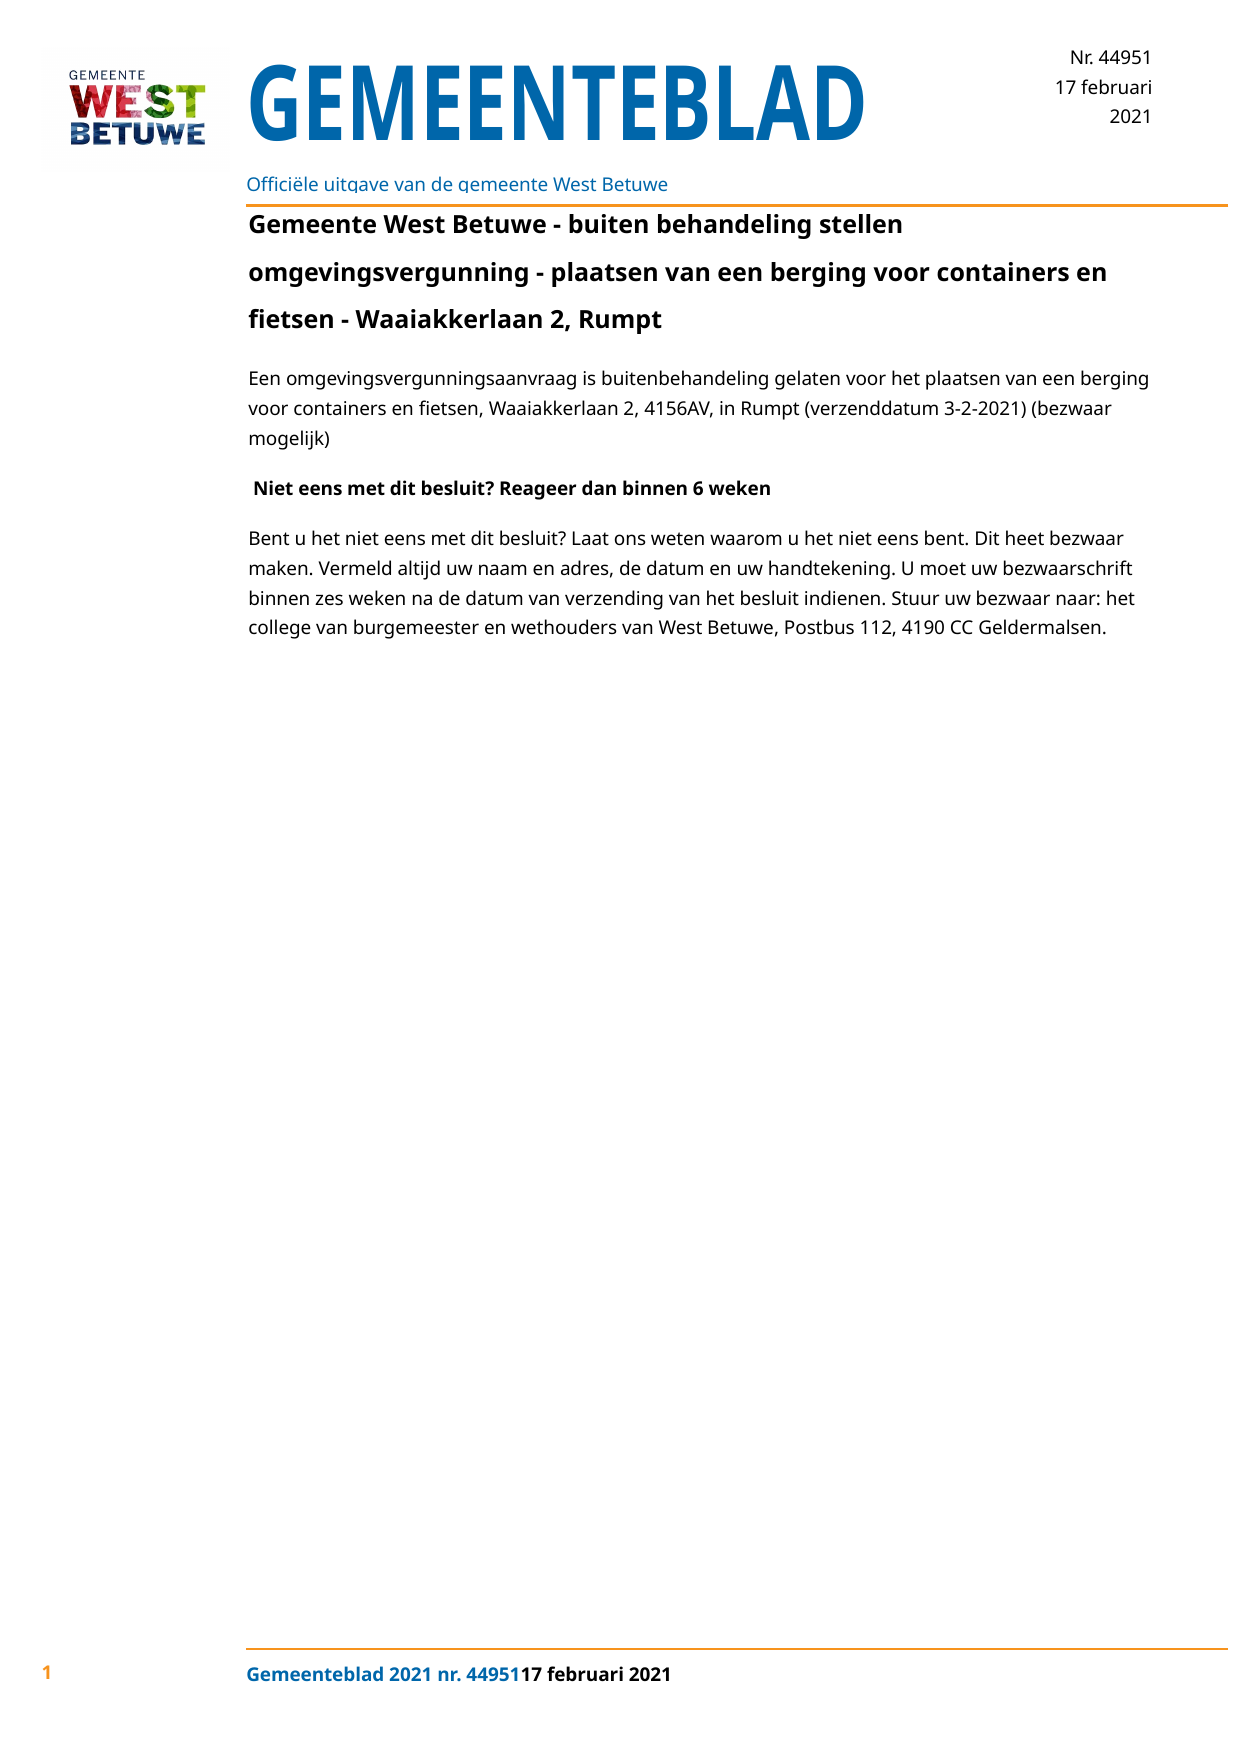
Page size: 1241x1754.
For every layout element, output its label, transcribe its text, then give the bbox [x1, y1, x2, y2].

text Bent u het niet eens met dit besluit? Laat ons weten waarom u het niet eens bent. Dit heet bezwaar maken. Vermeld altijd uw naam en adres, de datum en uw handtekening. U moet uw bezwaarschrift binnen zes weken na de datum van verzending van het besluit indienen. Stuur uw bezwaar naar: het college van burgemeester en wethouders van West Betuwe, Postbus 112, 4190 CC Geldermalsen. [248, 526, 1152, 640]
text Een omgevingsvergunningsaanvraag is buitenbehandeling gelaten voor het plaatsen van een berging voor containers en fietsen, Waaiakkerlaan 2, 4156AV, in Rumpt (verzenddatum 3-2-2021) (bezwaar mogelijk) [248, 366, 1152, 450]
picture [41, 47, 231, 172]
text Niet eens met dit besluit? Reageer dan binnen 6 weken [248, 475, 1152, 501]
text Gemeente West Betuwe - buiten behandeling stellen omgevingsvergunning - plaatsen van een berging voor containers en fietsen - Waaiakkerlaan 2, Rumpt [248, 207, 1152, 336]
